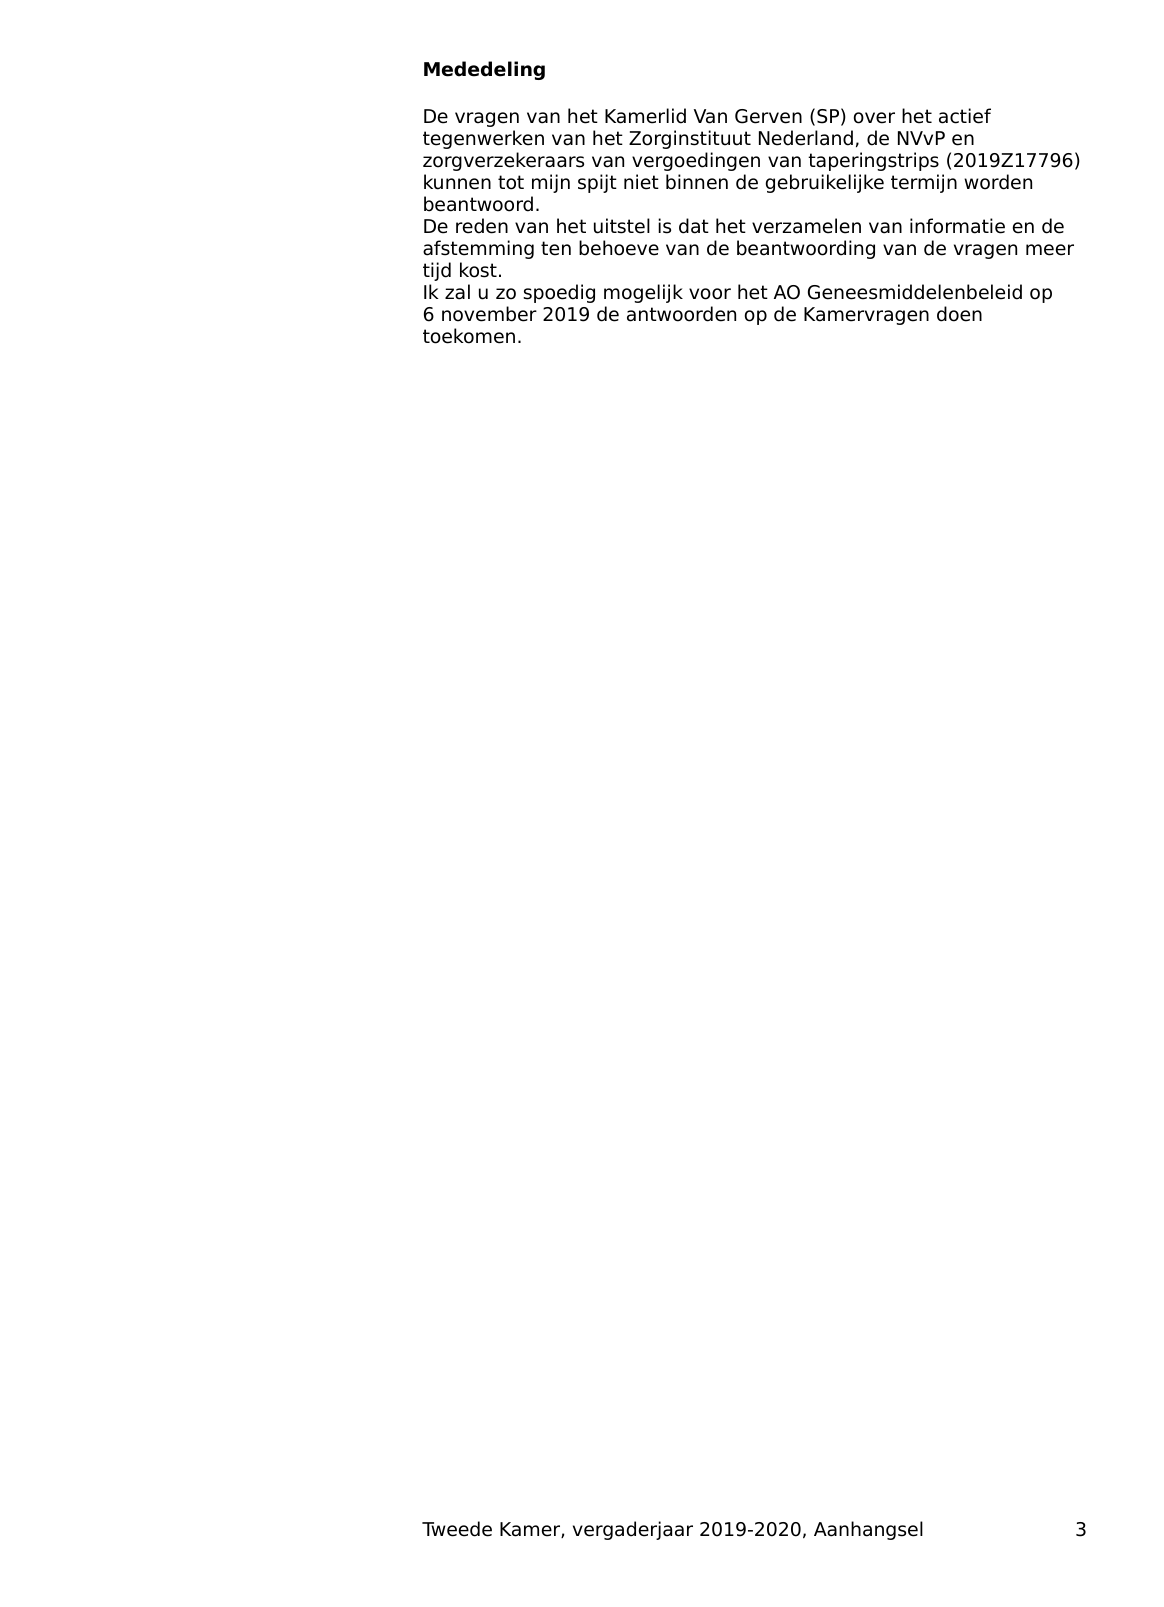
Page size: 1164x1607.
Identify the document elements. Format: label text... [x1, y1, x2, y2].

text Ik zal u zo spoedig mogelijk voor het AO Geneesmiddelenbeleid op 6 november 2019 de antwoorden op de Kamervragen doen toekomen. [422, 282, 1087, 348]
text De vragen van het Kamerlid Van Gerven (SP) over het actief tegenwerken van het Zorginstituut Nederland, de NVvP en zorgverzekeraars van vergoedingen van taperingstrips (2019Z17796) kunnen tot mijn spijt niet binnen de gebruikelijke termijn worden beantwoord. [422, 106, 1087, 216]
text De reden van het uitstel is dat het verzamelen van informatie en de afstemming ten behoeve van de beantwoording van de vragen meer tijd kost. [422, 216, 1087, 282]
subtitle Mededeling [422, 59, 1087, 81]
